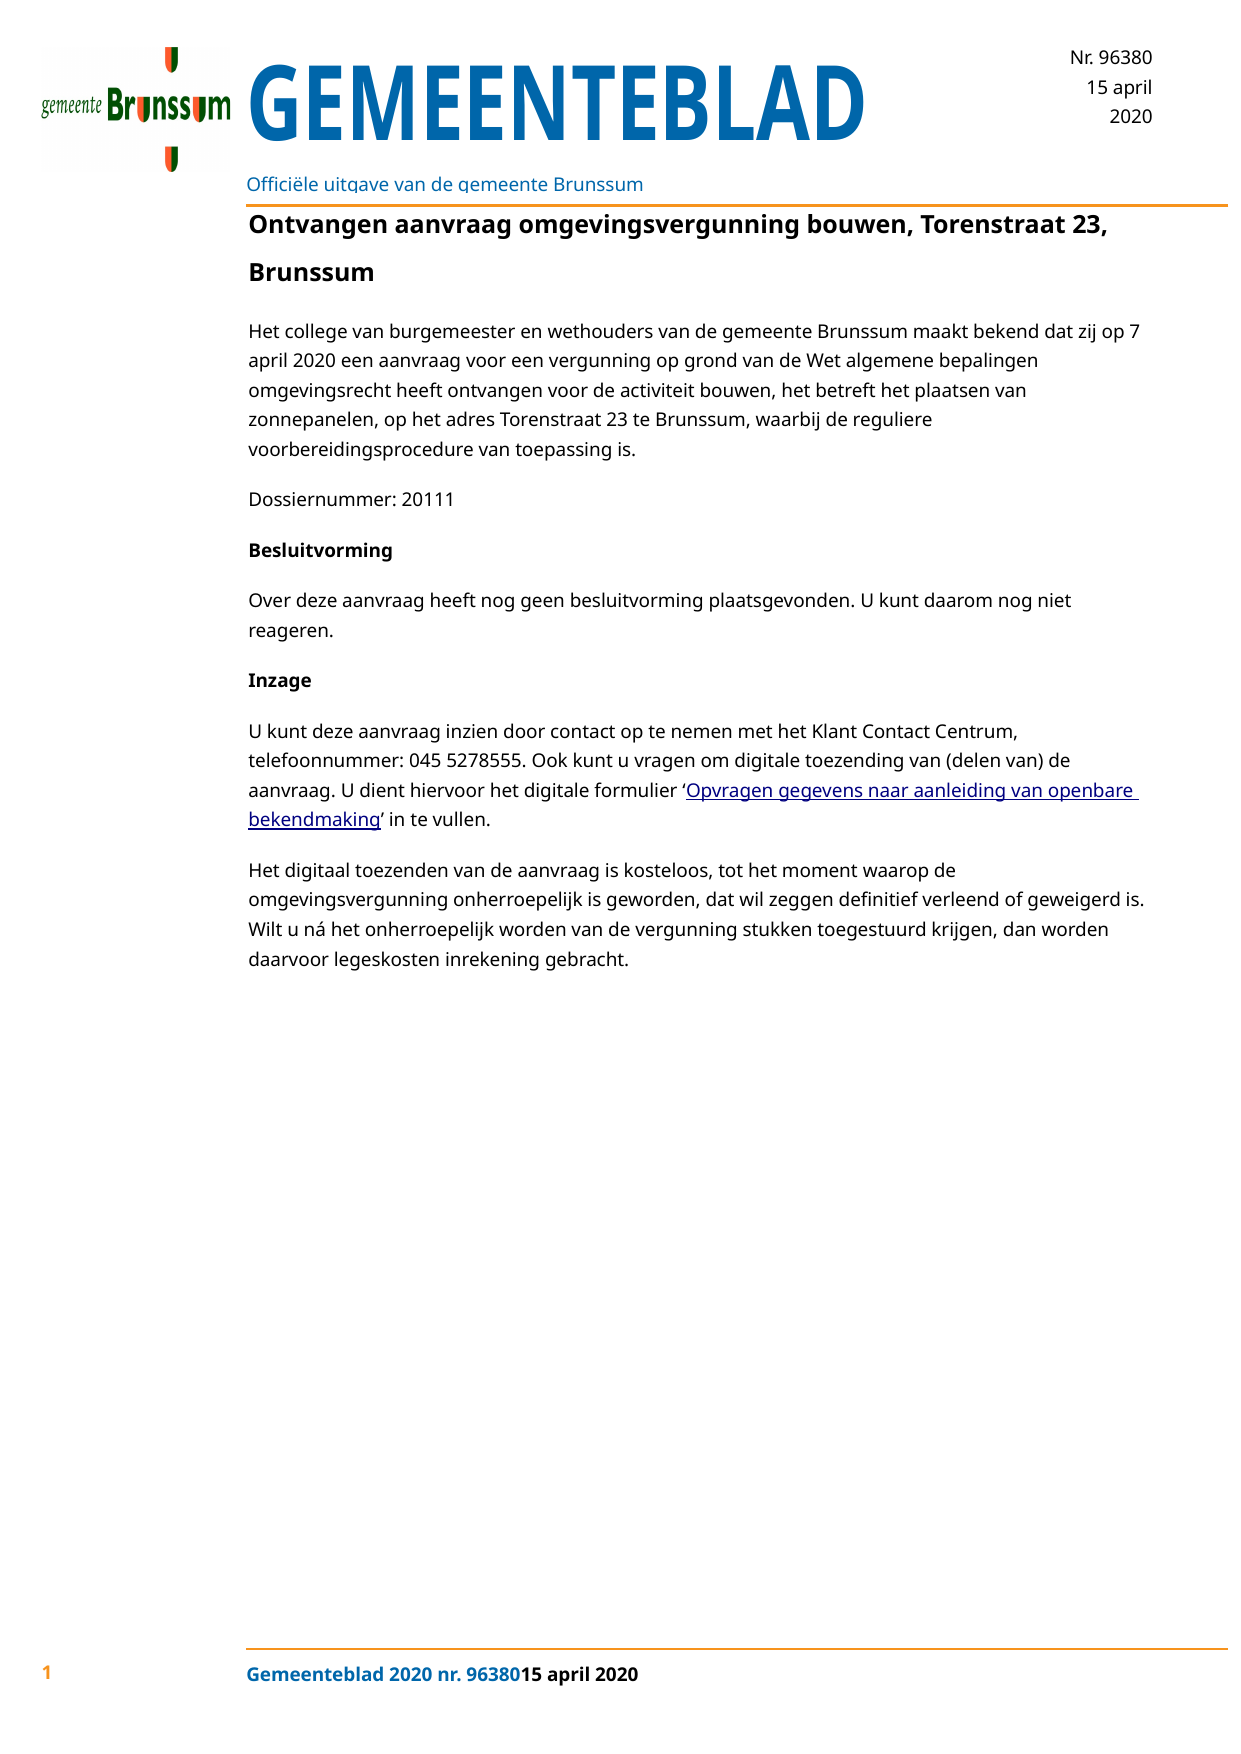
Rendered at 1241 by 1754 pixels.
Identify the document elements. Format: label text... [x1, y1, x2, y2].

text Besluitvorming [248, 537, 1152, 563]
text Inzage [248, 667, 1152, 693]
text Ontvangen aanvraag omgevingsvergunning bouwen, Torenstraat 23, Brunssum [248, 207, 1152, 288]
text Het digitaal toezenden van de aanvraag is kosteloos, tot het moment waarop de omgevingsvergunning onherroepelijk is geworden, dat wil zeggen definitief verleend of geweigerd is. Wilt u ná het onherroepelijk worden van de vergunning stukken toegestuurd krijgen, dan worden daarvoor legeskosten inrekening gebracht. [248, 857, 1152, 972]
text Over deze aanvraag heeft nog geen besluitvorming plaatsgevonden. U kunt daarom nog niet reageren. [248, 587, 1152, 643]
text U kunt deze aanvraag inzien door contact op te nemen met het Klant Contact Centrum, telefoonnummer: 045 5278555. Ook kunt u vragen om digitale toezending van (delen van) de aanvraag. U dient hiervoor het digitale formulier ‘Opvragen gegevens naar aanleiding van openbare bekendmaking’ in te vullen. [248, 718, 1152, 832]
picture [41, 47, 231, 172]
text Dossiernummer: 20111 [248, 487, 1152, 512]
text Het college van burgemeester en wethouders van de gemeente Brunssum maakt bekend dat zij op 7 april 2020 een aanvraag voor een vergunning op grond van de Wet algemene bepalingen omgevingsrecht heeft ontvangen voor de activiteit bouwen, het betreft het plaatsen van zonnepanelen, op het adres Torenstraat 23 te Brunssum, waarbij de reguliere voorbereidingsprocedure van toepassing is. [248, 318, 1152, 462]
